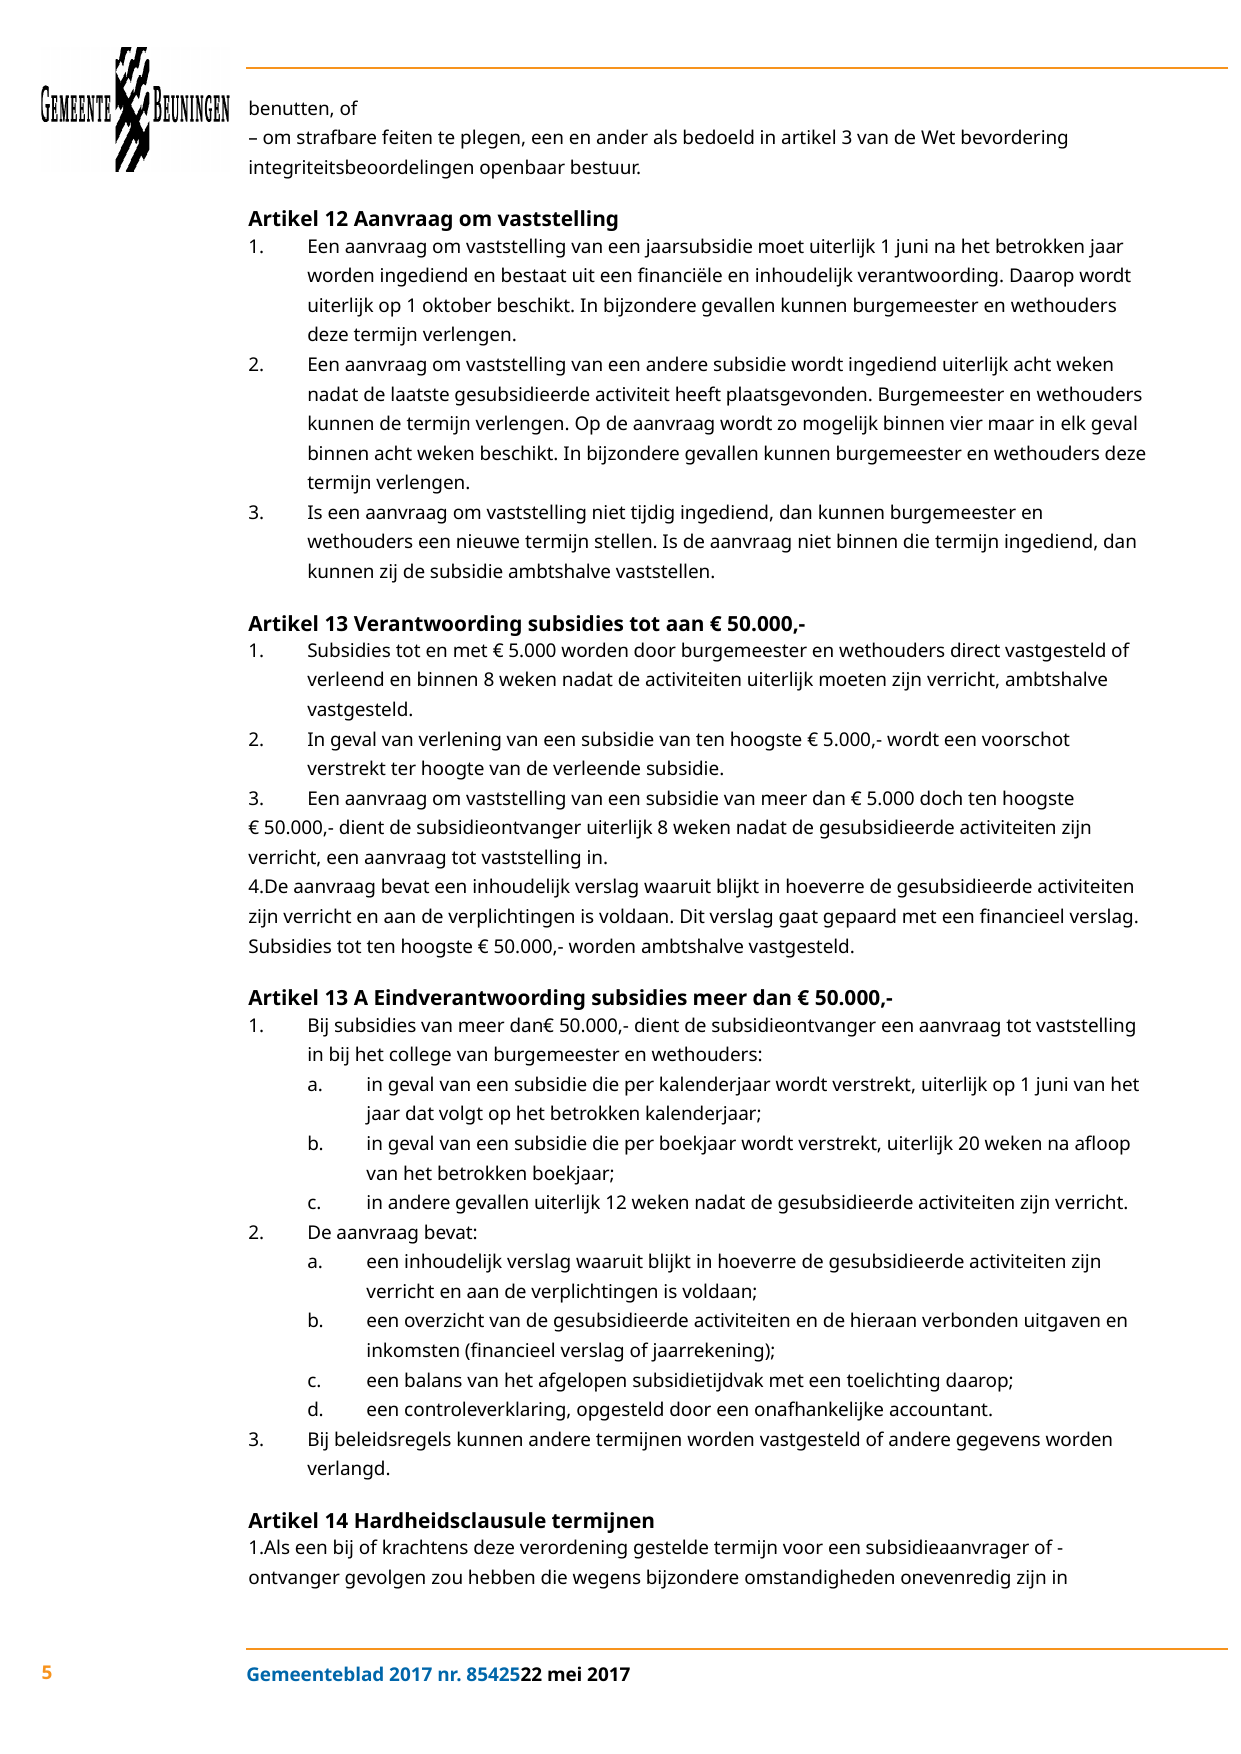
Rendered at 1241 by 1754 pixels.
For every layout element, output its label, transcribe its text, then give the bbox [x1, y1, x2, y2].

list in geval van een subsidie die per kalenderjaar wordt verstrekt, uiterlijk op 1 juni van het jaar dat volgt op het betrokken kalenderjaar; [307, 1071, 1152, 1126]
text 1.Als een bij of krachtens deze verordening gestelde termijn voor een subsidieaanvrager of - [248, 1534, 1152, 1560]
text Artikel 14 Hardheidsclausule termijnen [248, 1506, 1152, 1534]
list Bij subsidies van meer dan€ 50.000,- dient de subsidieontvanger een aanvraag tot vaststelling in bij het college van burgemeester en wethouders: [248, 1012, 1152, 1067]
list een controleverklaring, opgesteld door een onafhankelijke accountant. [307, 1396, 1152, 1422]
list een overzicht van de gesubsidieerde activiteiten en de hieraan verbonden uitgaven en inkomsten (financieel verslag of jaarrekening); [307, 1308, 1152, 1363]
list Een aanvraag om vaststelling van een jaarsubsidie moet uiterlijk 1 juni na het betrokken jaar worden ingediend en bestaat uit een financiële en inhoudelijk verantwoording. Daarop wordt uiterlijk op 1 oktober beschikt. In bijzondere gevallen kunnen burgemeester en wethouders deze termijn verlengen. [248, 233, 1152, 347]
text 4.De aanvraag bevat een inhoudelijk verslag waaruit blijkt in hoeverre de gesubsidieerde activiteiten zijn verricht en aan de verplichtingen is voldaan. Dit verslag gaat gepaard met een financieel verslag. Subsidies tot ten hoogste € 50.000,- worden ambtshalve vastgesteld. [248, 874, 1152, 959]
text benutten, of [248, 95, 1152, 121]
list In geval van verlening van een subsidie van ten hoogste € 5.000,- wordt een voorschot verstrekt ter hoogte van de verleende subsidie. [248, 726, 1152, 781]
text Artikel 13 Verantwoording subsidies tot aan € 50.000,- [248, 609, 1152, 637]
list Een aanvraag om vaststelling van een andere subsidie wordt ingediend uiterlijk acht weken nadat de laatste gesubsidieerde activiteit heeft plaatsgevonden. Burgemeester en wethouders kunnen de termijn verlengen. Op de aanvraag wordt zo mogelijk binnen vier maar in elk geval binnen acht weken beschikt. In bijzondere gevallen kunnen burgemeester en wethouders deze termijn verlengen. [248, 351, 1152, 495]
list De aanvraag bevat: [248, 1219, 1152, 1244]
list in andere gevallen uiterlijk 12 weken nadat de gesubsidieerde activiteiten zijn verricht. [307, 1189, 1152, 1215]
text – om strafbare feiten te plegen, een en ander als bedoeld in artikel 3 van de Wet bevordering integriteitsbeoordelingen openbaar bestuur. [248, 124, 1152, 180]
list een inhoudelijk verslag waaruit blijkt in hoeverre de gesubsidieerde activiteiten zijn verricht en aan de verplichtingen is voldaan; [307, 1248, 1152, 1304]
text Artikel 13 A Eindverantwoording subsidies meer dan € 50.000,- [248, 983, 1152, 1012]
list Bij beleidsregels kunnen andere termijnen worden vastgesteld of andere gegevens worden verlangd. [248, 1426, 1152, 1481]
text ontvanger gevolgen zou hebben die wegens bijzondere omstandigheden onevenredig zijn in [248, 1564, 1152, 1590]
text € 50.000,- dient de subsidieontvanger uiterlijk 8 weken nadat de gesubsidieerde activiteiten zijn verricht, een aanvraag tot vaststelling in. [248, 814, 1152, 870]
list Subsidies tot en met € 5.000 worden door burgemeester en wethouders direct vastgesteld of verleend en binnen 8 weken nadat de activiteiten uiterlijk moeten zijn verricht, ambtshalve vastgesteld. [248, 637, 1152, 722]
picture [41, 47, 231, 172]
list Is een aanvraag om vaststelling niet tijdig ingediend, dan kunnen burgemeester en wethouders een nieuwe termijn stellen. Is de aanvraag niet binnen die termijn ingediend, dan kunnen zij de subsidie ambtshalve vaststellen. [248, 499, 1152, 584]
list Een aanvraag om vaststelling van een subsidie van meer dan € 5.000 doch ten hoogste [248, 785, 1152, 811]
text Artikel 12 Aanvraag om vaststelling [248, 204, 1152, 233]
list een balans van het afgelopen subsidietijdvak met een toelichting daarop; [307, 1367, 1152, 1392]
list in geval van een subsidie die per boekjaar wordt verstrekt, uiterlijk 20 weken na afloop van het betrokken boekjaar; [307, 1130, 1152, 1185]
